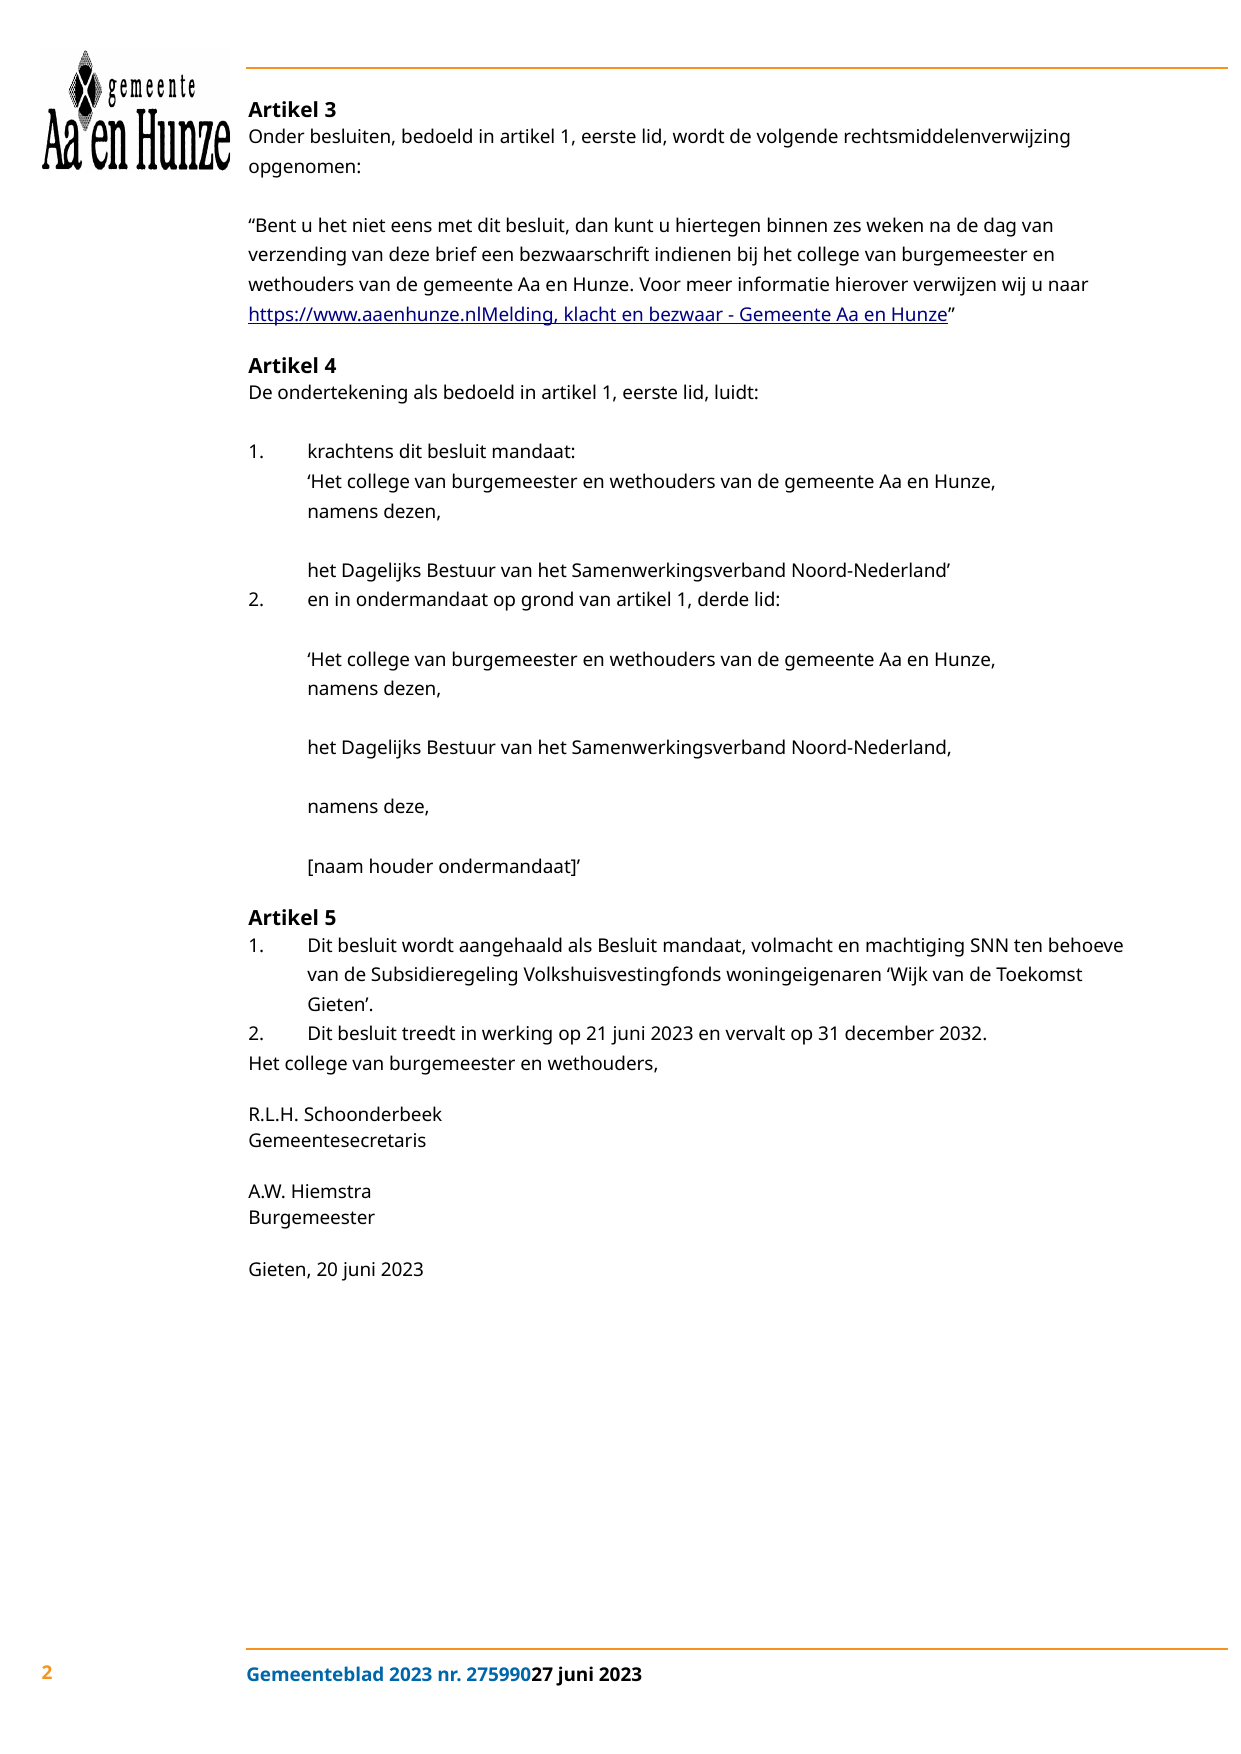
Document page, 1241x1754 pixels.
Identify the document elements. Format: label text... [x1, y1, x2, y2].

text De ondertekening als bedoeld in artikel 1, eerste lid, luidt: [248, 379, 1152, 405]
list Dit besluit treedt in werking op 21 juni 2023 en vervalt op 31 december 2032. [248, 1021, 1152, 1046]
text Artikel 4 [248, 351, 1152, 379]
list namens deze, [248, 794, 1152, 819]
text Gemeentesecretaris [248, 1127, 1152, 1153]
list namens dezen, [248, 675, 1152, 701]
text R.L.H. Schoonderbeek [248, 1102, 1152, 1127]
text Artikel 5 [248, 903, 1152, 932]
list krachtens dit besluit mandaat: [248, 439, 1152, 464]
list het Dagelijks Bestuur van het Samenwerkingsverband Noord-Nederland’ [248, 557, 1152, 583]
text A.W. Hiemstra [248, 1179, 1152, 1204]
text Onder besluiten, bedoeld in artikel 1, eerste lid, wordt de volgende rechtsmiddelenverwijzing opgenomen: [248, 123, 1152, 178]
picture [41, 47, 231, 172]
text Burgemeester [248, 1204, 1152, 1230]
list namens dezen, [248, 498, 1152, 524]
text Gieten, 20 juni 2023 [248, 1256, 1152, 1282]
list [naam houder ondermandaat]’ [248, 853, 1152, 879]
text “Bent u het niet eens met dit besluit, dan kunt u hiertegen binnen zes weken na de dag van verzending van deze brief een bezwaarschrift indienen bij het college van burgemeester en wethouders van de gemeente Aa en Hunze. Voor meer informatie hierover verwijzen wij u naar https://www.aaenhunze.nlMelding, klacht en bezwaar - Gemeente Aa en Hunze” [248, 212, 1152, 326]
list ‘Het college van burgemeester en wethouders van de gemeente Aa en Hunze, [248, 646, 1152, 672]
list Dit besluit wordt aangehaald als Besluit mandaat, volmacht en machtiging SNN ten behoeve van de Subsidieregeling Volkshuisvestingfonds woningeigenaren ‘Wijk van de Toekomst Gieten’. [248, 932, 1152, 1017]
list en in ondermandaat op grond van artikel 1, derde lid: [248, 587, 1152, 612]
list ‘Het college van burgemeester en wethouders van de gemeente Aa en Hunze, [248, 468, 1152, 494]
text Het college van burgemeester en wethouders, [248, 1050, 1152, 1076]
text Artikel 3 [248, 95, 1152, 123]
list het Dagelijks Bestuur van het Samenwerkingsverband Noord-Nederland, [248, 734, 1152, 760]
